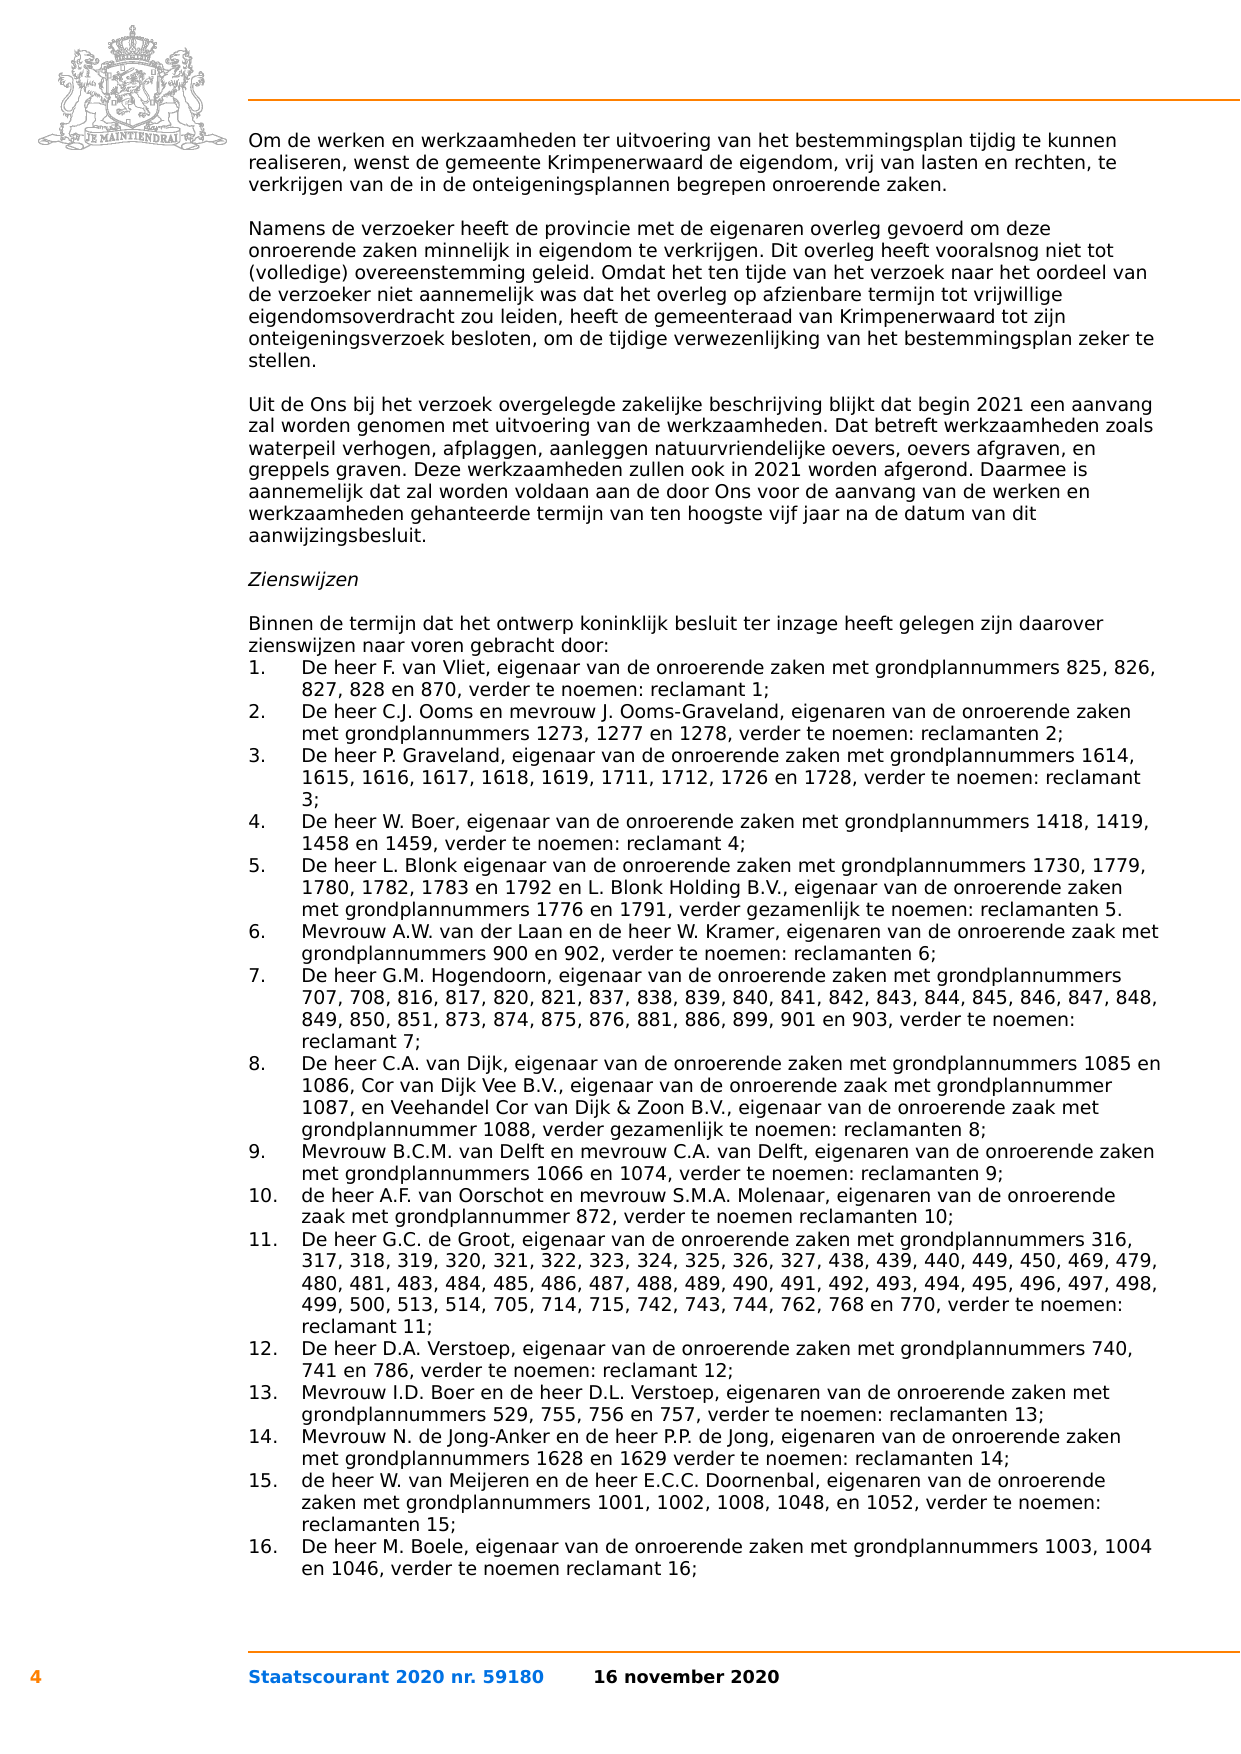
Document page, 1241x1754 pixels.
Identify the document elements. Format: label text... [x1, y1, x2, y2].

text 7. De heer G.M. Hogendoorn, eigenaar van de onroerende zaken met grondplannummers 707, 708, 816, 817, 820, 821, 837, 838, 839, 840, 841, 842, 843, 844, 845, 846, 847, 848, 849, 850, 851, 873, 874, 875, 876, 881, 886, 899, 901 en 903, verder te noemen: reclamant 7; [248, 965, 1163, 1053]
text Namens de verzoeker heeft de provincie met de eigenaren overleg gevoerd om deze onroerende zaken minnelijk in eigendom te verkrijgen. Dit overleg heeft vooralsnog niet tot (volledige) overeenstemming geleid. Omdat het ten tijde van het verzoek naar het oordeel van de verzoeker niet aannemelijk was dat het overleg op afzienbare termijn tot vrijwillige eigendomsoverdracht zou leiden, heeft de gemeenteraad van Krimpenerwaard tot zijn onteigeningsverzoek besloten, om de tijdige verwezenlijking van het bestemmingsplan zeker te stellen. [248, 218, 1163, 372]
text 13. Mevrouw I.D. Boer en de heer D.L. Verstoep, eigenaren van de onroerende zaken met grondplannummers 529, 755, 756 en 757, verder te noemen: reclamanten 13; [248, 1382, 1163, 1426]
text 5. De heer L. Blonk eigenaar van de onroerende zaken met grondplannummers 1730, 1779, 1780, 1782, 1783 en 1792 en L. Blonk Holding B.V., eigenaar van de onroerende zaken met grondplannummers 1776 en 1791, verder gezamenlijk te noemen: reclamanten 5. [248, 855, 1163, 921]
text 16. De heer M. Boele, eigenaar van de onroerende zaken met grondplannummers 1003, 1004 en 1046, verder te noemen reclamant 16; [248, 1536, 1163, 1580]
text 2. De heer C.J. Ooms en mevrouw J. Ooms-Graveland, eigenaren van de onroerende zaken met grondplannummers 1273, 1277 en 1278, verder te noemen: reclamanten 2; [248, 701, 1163, 745]
text 3. De heer P. Graveland, eigenaar van de onroerende zaken met grondplannummers 1614, 1615, 1616, 1617, 1618, 1619, 1711, 1712, 1726 en 1728, verder te noemen: reclamant 3; [248, 745, 1163, 811]
text 4. De heer W. Boer, eigenaar van de onroerende zaken met grondplannummers 1418, 1419, 1458 en 1459, verder te noemen: reclamant 4; [248, 811, 1163, 855]
text Om de werken en werkzaamheden ter uitvoering van het bestemmingsplan tijdig te kunnen realiseren, wenst de gemeente Krimpenerwaard de eigendom, vrij van lasten en rechten, te verkrijgen van de in de onteigeningsplannen begrepen onroerende zaken. [248, 130, 1163, 196]
picture [38, 25, 227, 150]
text 9. Mevrouw B.C.M. van Delft en mevrouw C.A. van Delft, eigenaren van de onroerende zaken met grondplannummers 1066 en 1074, verder te noemen: reclamanten 9; [248, 1141, 1163, 1184]
text 6. Mevrouw A.W. van der Laan en de heer W. Kramer, eigenaren van de onroerende zaak met grondplannummers 900 en 902, verder te noemen: reclamanten 6; [248, 921, 1163, 965]
text 12. De heer D.A. Verstoep, eigenaar van de onroerende zaken met grondplannummers 740, 741 en 786, verder te noemen: reclamant 12; [248, 1338, 1163, 1382]
text Binnen de termijn dat het ontwerp koninklijk besluit ter inzage heeft gelegen zijn daarover zienswijzen naar voren gebracht door: [248, 613, 1163, 657]
text 15. de heer W. van Meijeren en de heer E.C.C. Doornenbal, eigenaren van de onroerende zaken met grondplannummers 1001, 1002, 1008, 1048, en 1052, verder te noemen: reclamanten 15; [248, 1470, 1163, 1536]
text 14. Mevrouw N. de Jong-Anker en de heer P.P. de Jong, eigenaren van de onroerende zaken met grondplannummers 1628 en 1629 verder te noemen: reclamanten 14; [248, 1426, 1163, 1470]
text 10. de heer A.F. van Oorschot en mevrouw S.M.A. Molenaar, eigenaren van de onroerende zaak met grondplannummer 872, verder te noemen reclamanten 10; [248, 1184, 1163, 1228]
text 1. De heer F. van Vliet, eigenaar van de onroerende zaken met grondplannummers 825, 826, 827, 828 en 870, verder te noemen: reclamant 1; [248, 657, 1163, 701]
text 8. De heer C.A. van Dijk, eigenaar van de onroerende zaken met grondplannummers 1085 en 1086, Cor van Dijk Vee B.V., eigenaar van de onroerende zaak met grondplannummer 1087, en Veehandel Cor van Dijk & Zoon B.V., eigenaar van de onroerende zaak met grondplannummer 1088, verder gezamenlijk te noemen: reclamanten 8; [248, 1053, 1163, 1141]
text 11. De heer G.C. de Groot, eigenaar van de onroerende zaken met grondplannummers 316, 317, 318, 319, 320, 321, 322, 323, 324, 325, 326, 327, 438, 439, 440, 449, 450, 469, 479, 480, 481, 483, 484, 485, 486, 487, 488, 489, 490, 491, 492, 493, 494, 495, 496, 497, 498, 499, 500, 513, 514, 705, 714, 715, 742, 743, 744, 762, 768 en 770, verder te noemen: reclamant 11; [248, 1228, 1163, 1338]
text Uit de Ons bij het verzoek overgelegde zakelijke beschrijving blijkt dat begin 2021 een aanvang zal worden genomen met uitvoering van de werkzaamheden. Dat betreft werkzaamheden zoals waterpeil verhogen, afplaggen, aanleggen natuurvriendelijke oevers, oevers afgraven, en greppels graven. Deze werkzaamheden zullen ook in 2021 worden afgerond. Daarmee is aannemelijk dat zal worden voldaan aan de door Ons voor de aanvang van de werken en werkzaamheden gehanteerde termijn van ten hoogste vijf jaar na de datum van dit aanwijzingsbesluit. [248, 393, 1163, 547]
subtitle Zienswijzen [248, 569, 1163, 591]
